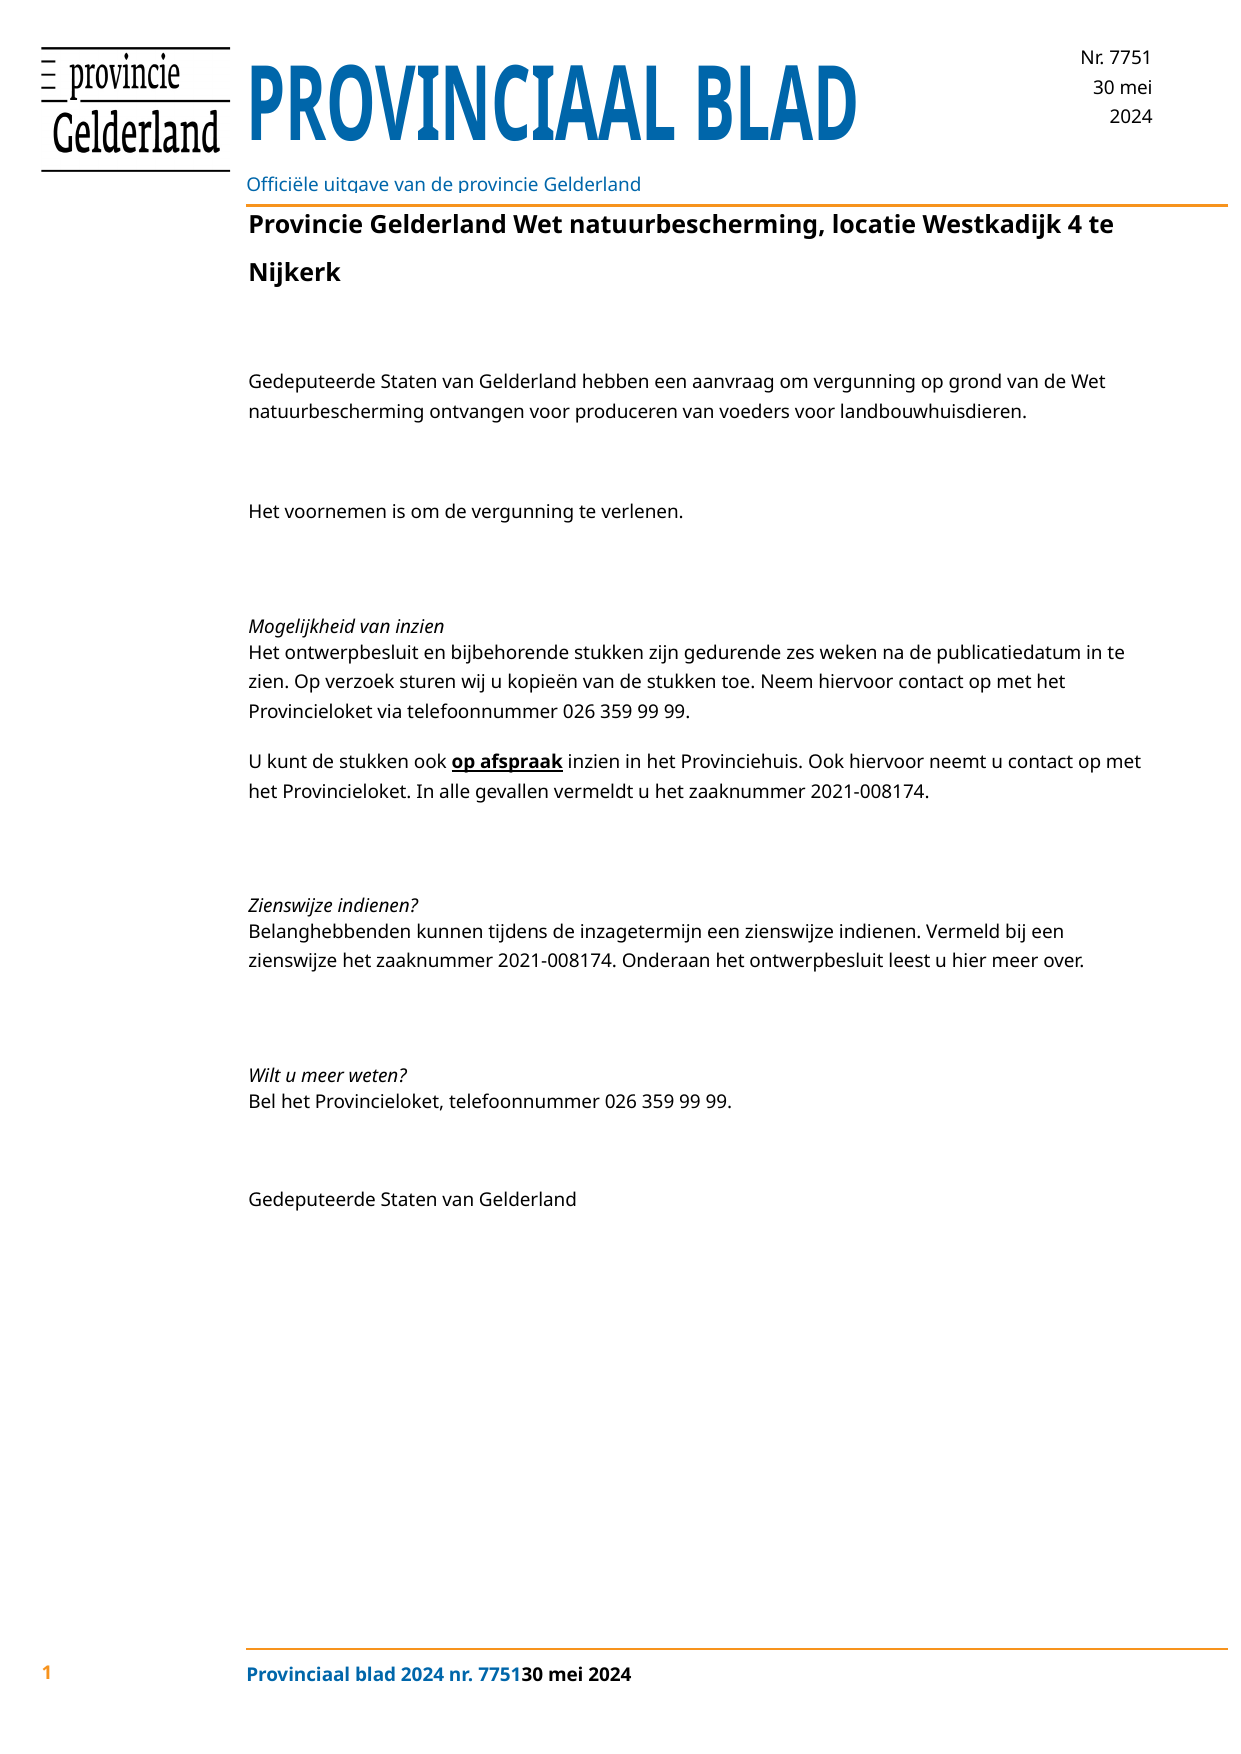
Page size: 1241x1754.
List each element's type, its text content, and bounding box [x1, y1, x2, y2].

text Provincie Gelderland Wet natuurbescherming, locatie Westkadijk 4 te Nijkerk [248, 207, 1152, 288]
picture [41, 47, 231, 172]
text Mogelijkheid van inzien [248, 613, 1152, 639]
text U kunt de stukken ook op afspraak inzien in het Provinciehuis. Ook hiervoor neemt u contact op met het Provincieloket. In alle gevallen vermeldt u het zaaknummer 2021-008174. [248, 748, 1152, 804]
text Het voornemen is om de vergunning te verlenen. [248, 499, 1152, 524]
text Het ontwerpbesluit en bijbehorende stukken zijn gedurende zes weken na de publicatiedatum in te zien. Op verzoek sturen wij u kopieën van de stukken toe. Neem hiervoor contact op met het Provincieloket via telefoonnummer 026 359 99 99. [248, 639, 1152, 724]
text Bel het Provincieloket, telefoonnummer 026 359 99 99. [248, 1088, 1152, 1113]
text Belanghebbenden kunnen tijdens de inzagetermijn een zienswijze indienen. Vermeld bij een zienswijze het zaaknummer 2021-008174. Onderaan het ontwerpbesluit leest u hier meer over. [248, 918, 1152, 973]
text Zienswijze indienen? [248, 892, 1152, 918]
text Gedeputeerde Staten van Gelderland [248, 1186, 1152, 1212]
text Wilt u meer weten? [248, 1062, 1152, 1088]
text Gedeputeerde Staten van Gelderland hebben een aanvraag om vergunning op grond van de Wet natuurbescherming ontvangen voor produceren van voeders voor landbouwhuisdieren. [248, 368, 1152, 424]
